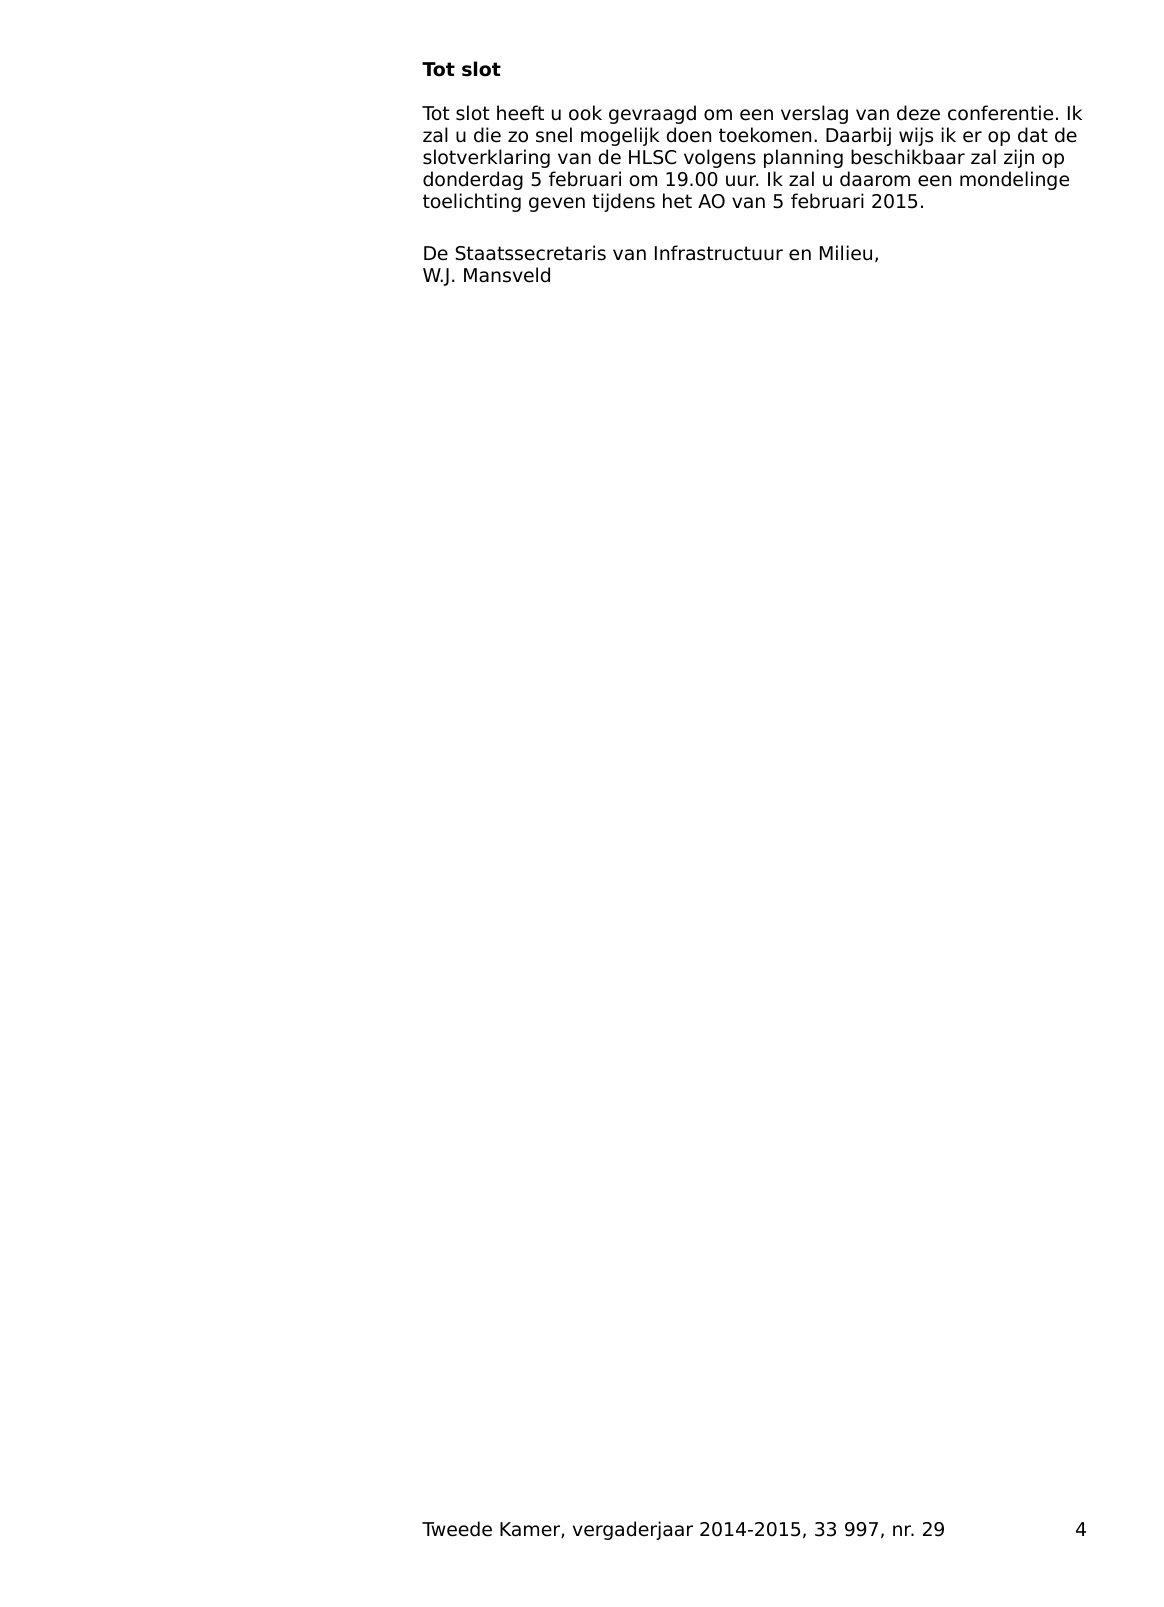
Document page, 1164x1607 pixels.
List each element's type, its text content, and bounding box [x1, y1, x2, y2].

text Tot slot heeft u ook gevraagd om een verslag van deze conferentie. Ik zal u die zo snel mogelijk doen toekomen. Daarbij wijs ik er op dat de slotverklaring van de HLSC volgens planning beschikbaar zal zijn op donderdag 5 februari om 19.00 uur. Ik zal u daarom een mondelinge toelichting geven tijdens het AO van 5 februari 2015. [422, 103, 1087, 213]
subtitle Tot slot [422, 59, 1087, 81]
text De Staatssecretaris van Infrastructuur en Milieu, W.J. Mansveld [422, 243, 1087, 287]
